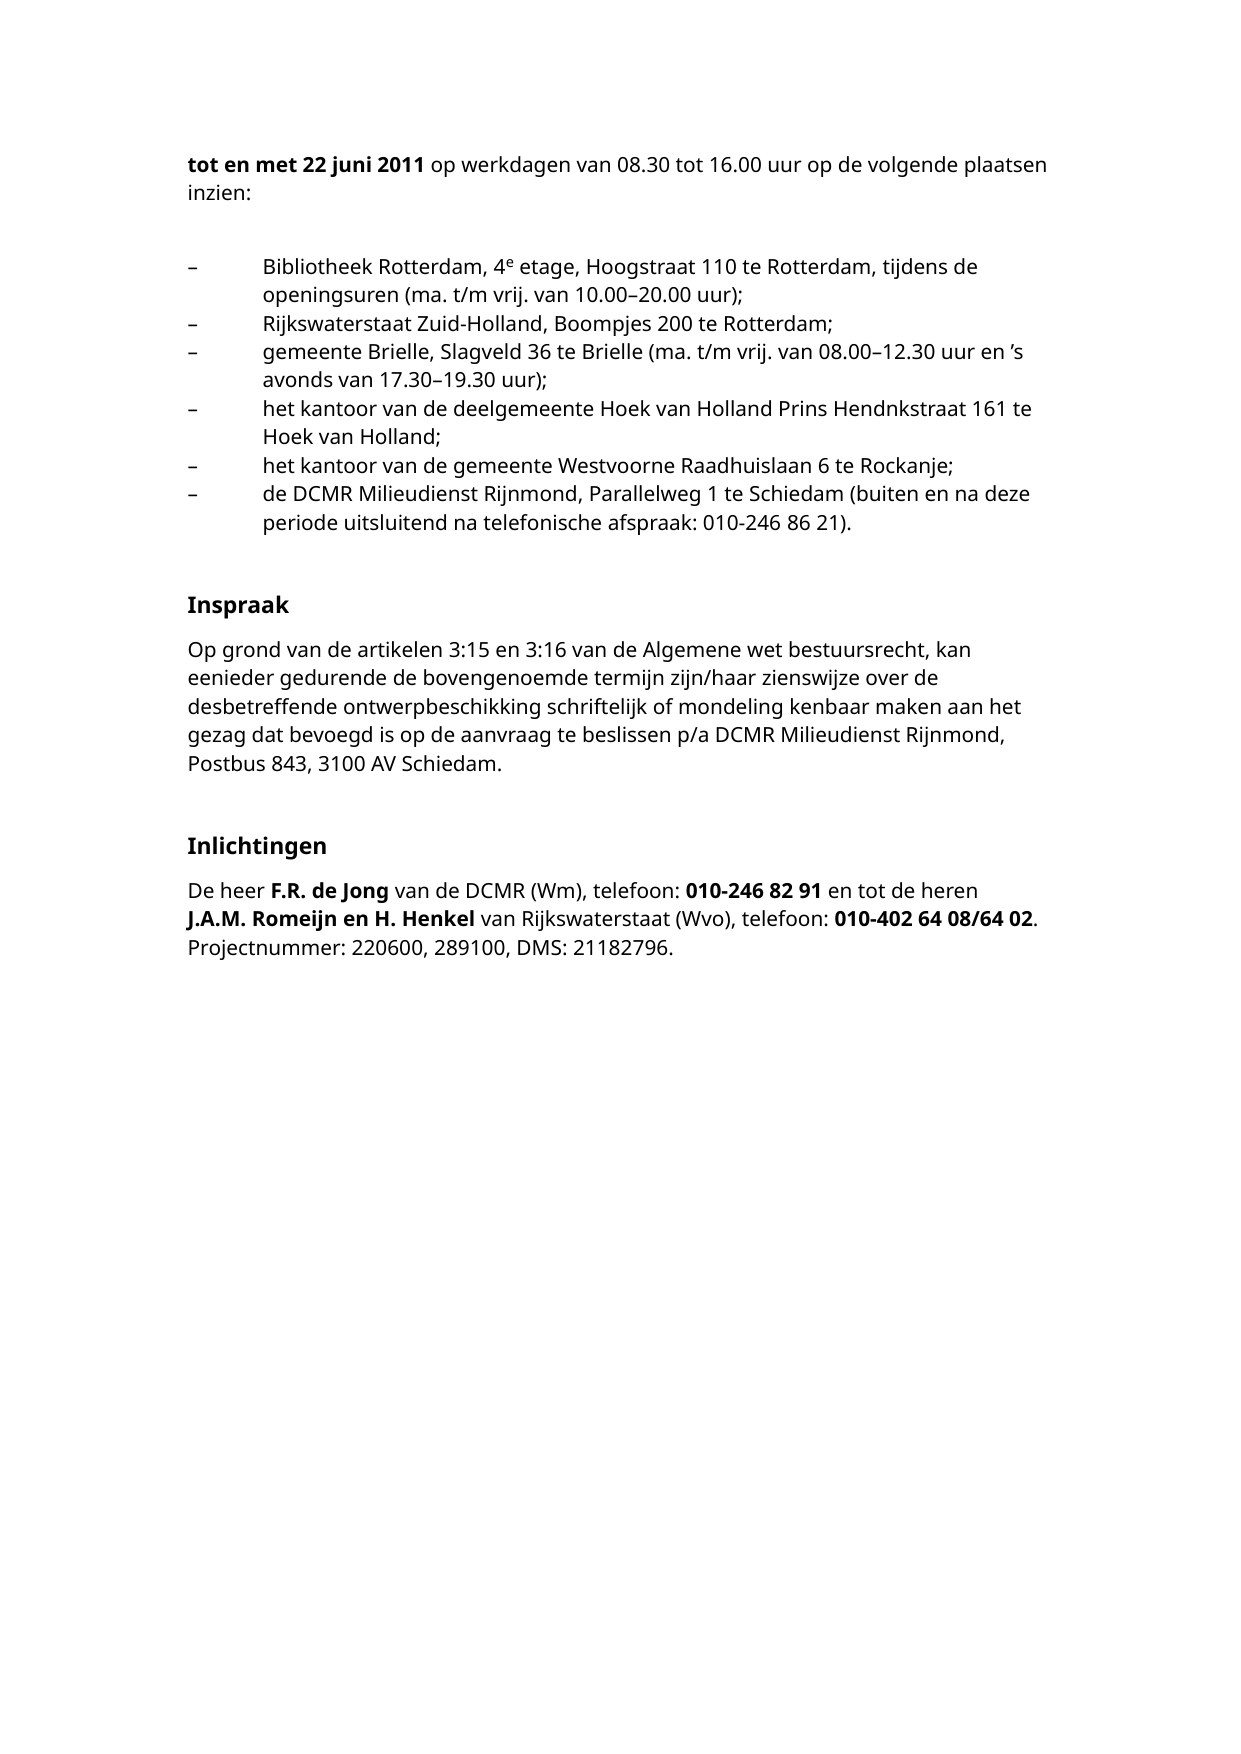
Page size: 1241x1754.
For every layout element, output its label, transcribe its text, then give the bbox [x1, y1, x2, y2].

text Projectnummer: 220600, 289100, DMS: 21182796. [187, 933, 1053, 961]
subtitle Inlichtingen [187, 830, 1053, 861]
text tot en met 22 juni 2011 op werkdagen van 08.30 tot 16.00 uur op de volgende plaatsen inzien: [187, 150, 1053, 207]
list gemeente Brielle, Slagveld 36 te Brielle (ma. t/m vrij. van 08.00–12.30 uur en ’s avonds van 17.30–19.30 uur); [187, 337, 1053, 394]
text De heer F.R. de Jong van de DCMR (Wm), telefoon: 010-246 82 91 en tot de heren J.A.M. Romeijn en H. Henkel van Rijkswaterstaat (Wvo), telefoon: 010-402 64 08/64 02. [187, 876, 1053, 933]
list Bibliotheek Rotterdam, 4e etage, Hoogstraat 110 te Rotterdam, tijdens de openingsuren (ma. t/m vrij. van 10.00–20.00 uur); [187, 252, 1053, 309]
list Rijkswaterstaat Zuid-Holland, Boompjes 200 te Rotterdam; [187, 309, 1053, 337]
text Op grond van de artikelen 3:15 en 3:16 van de Algemene wet bestuursrecht, kan eenieder gedurende de bovengenoemde termijn zijn/haar zienswijze over de desbetreffende ontwerpbeschikking schriftelijk of mondeling kenbaar maken aan het gezag dat bevoegd is op de aanvraag te beslissen p/a DCMR Milieudienst Rijnmond, Postbus 843, 3100 AV Schiedam. [187, 635, 1053, 777]
list het kantoor van de gemeente Westvoorne Raadhuislaan 6 te Rockanje; [187, 451, 1053, 479]
list de DCMR Milieudienst Rijnmond, Parallelweg 1 te Schiedam (buiten en na deze periode uitsluitend na telefonische afspraak: 010-246 86 21). [187, 479, 1053, 536]
subtitle Inspraak [187, 589, 1053, 620]
list het kantoor van de deelgemeente Hoek van Holland Prins Hendnkstraat 161 te Hoek van Holland; [187, 394, 1053, 451]
